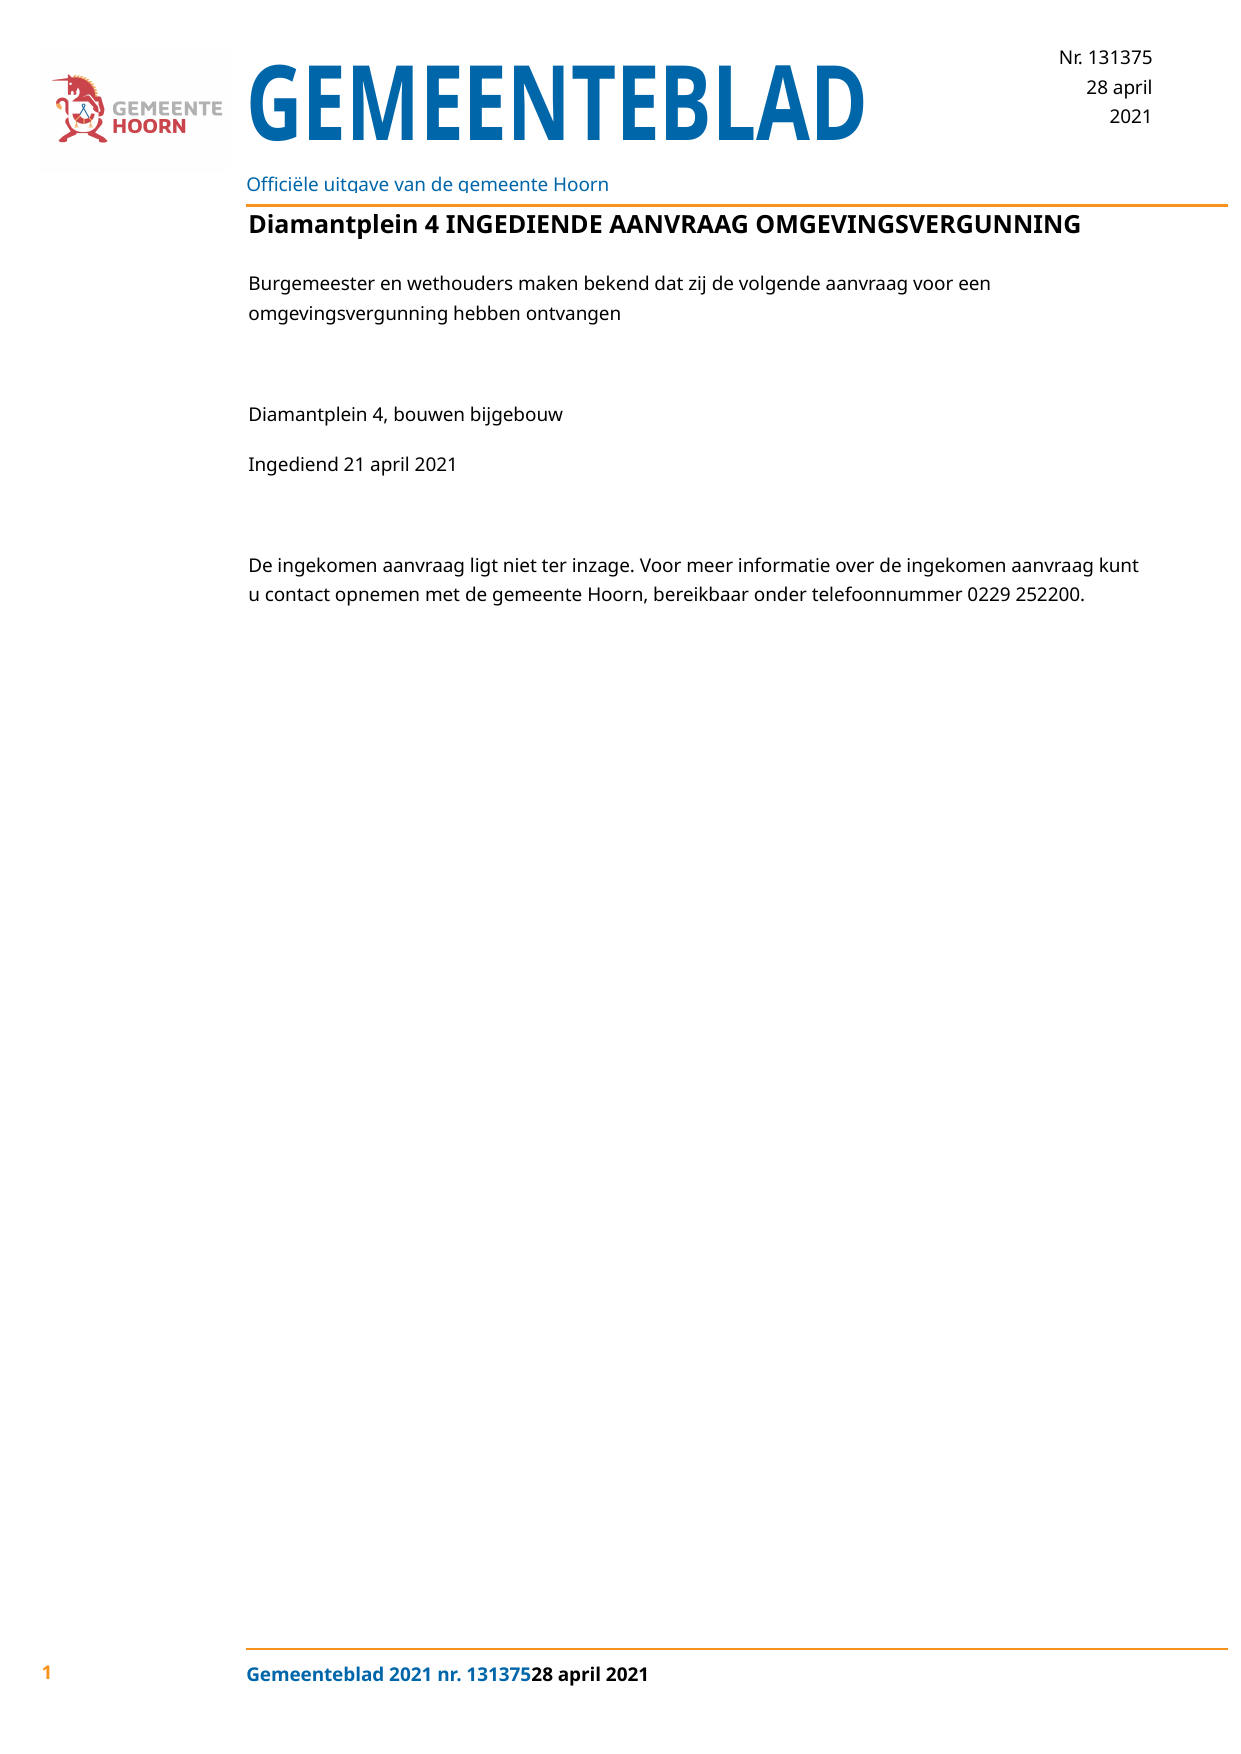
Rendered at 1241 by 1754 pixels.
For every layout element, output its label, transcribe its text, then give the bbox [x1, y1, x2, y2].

text Diamantplein 4 INGEDIENDE AANVRAAG OMGEVINGSVERGUNNING [248, 207, 1152, 241]
text Ingediend 21 april 2021 [248, 451, 1152, 477]
text De ingekomen aanvraag ligt niet ter inzage. Voor meer informatie over de ingekomen aanvraag kunt u contact opnemen met de gemeente Hoorn, bereikbaar onder telefoonnummer 0229 252200. [248, 552, 1152, 607]
text Diamantplein 4, bouwen bijgebouw [248, 401, 1152, 426]
picture [41, 47, 231, 172]
text Burgemeester en wethouders maken bekend dat zij de volgende aanvraag voor een omgevingsvergunning hebben ontvangen [248, 270, 1152, 326]
